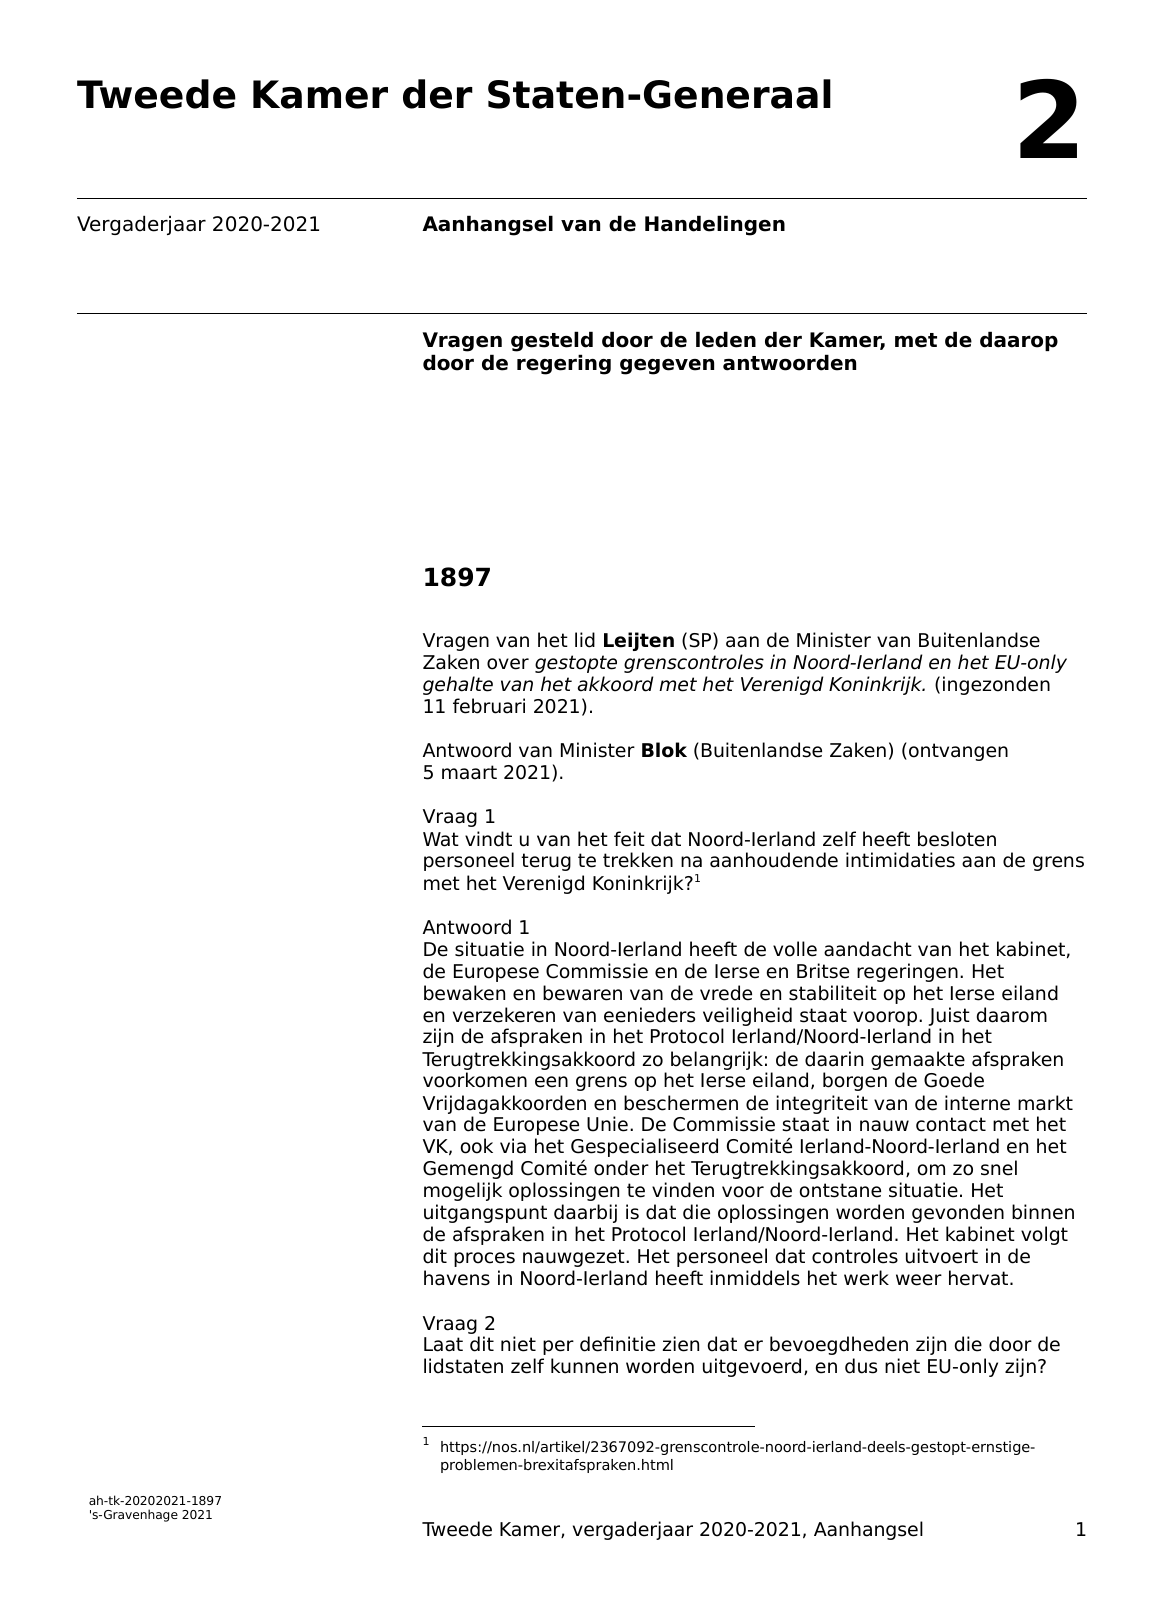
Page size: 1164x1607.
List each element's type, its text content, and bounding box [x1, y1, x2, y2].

table_header Tweede Kamer der Staten-Generaal [77, 59, 886, 198]
text Antwoord van Minister Blok (Buitenlandse Zaken) (ontvangen 5 maart 2021). [422, 740, 1087, 784]
text Vraag 1 [422, 806, 1087, 828]
table_cell Vergaderjaar 2020-2021 [77, 199, 422, 313]
text https://nos.nl/artikel/2367092-grenscontrole-noord-ierland-deels-gestopt-ernstige-problemen-brexitafspraken.html [422, 1435, 1087, 1474]
table_cell [77, 314, 422, 375]
text Antwoord 1 [422, 917, 1087, 938]
text Vragen van het lid Leijten (SP) aan de Minister van Buitenlandse Zaken over gestopte grenscontroles in Noord-Ierland en het EU-only gehalte van het akkoord met het Verenigd Koninkrijk. (ingezonden 11 februari 2021). [422, 630, 1087, 718]
text 's-Gravenhage 2021 [88, 1508, 323, 1522]
table_cell Vragen gesteld door de leden der Kamer, met de daarop door de regering gegeven antwoorden [422, 314, 1087, 375]
text De situatie in Noord-Ierland heeft de volle aandacht van het kabinet, de Europese Commissie en de Ierse en Britse regeringen. Het bewaken en bewaren van de vrede en stabiliteit op het Ierse eiland en verzekeren van eenieders veiligheid staat voorop. Juist daarom zijn de afspraken in het Protocol Ierland/Noord-Ierland in het Terugtrekkingsakkoord zo belangrijk: de daarin gemaakte afspraken voorkomen een grens op het Ierse eiland, borgen de Goede Vrijdagakkoorden en beschermen de integriteit van de interne markt van de Europese Unie. De Commissie staat in nauw contact met het VK, ook via het Gespecialiseerd Comité Ierland-Noord-Ierland en het Gemengd Comité onder het Terugtrekkingsakkoord, om zo snel mogelijk oplossingen te vinden voor de ontstane situatie. Het uitgangspunt daarbij is dat die oplossingen worden gevonden binnen de afspraken in het Protocol Ierland/Noord-Ierland. Het kabinet volgt dit proces nauwgezet. Het personeel dat controles uitvoert in de havens in Noord-Ierland heeft inmiddels het werk weer hervat. [422, 938, 1087, 1290]
text Vraag 2 [422, 1312, 1087, 1334]
table_cell Aanhangsel van de Handelingen [422, 199, 1087, 313]
text ah-tk-20202021-1897 [88, 1494, 323, 1508]
text Wat vindt u van het feit dat Noord-Ierland zelf heeft besloten personeel terug te trekken na aanhoudende intimidaties aan de grens met het Verenigd Koninkrijk? [422, 828, 1087, 894]
table_header 2 [886, 59, 1087, 198]
text Laat dit niet per definitie zien dat er bevoegdheden zijn die door de lidstaten zelf kunnen worden uitgevoerd, en dus niet EU-only zijn? [422, 1334, 1087, 1378]
text 1897 [422, 563, 1087, 592]
